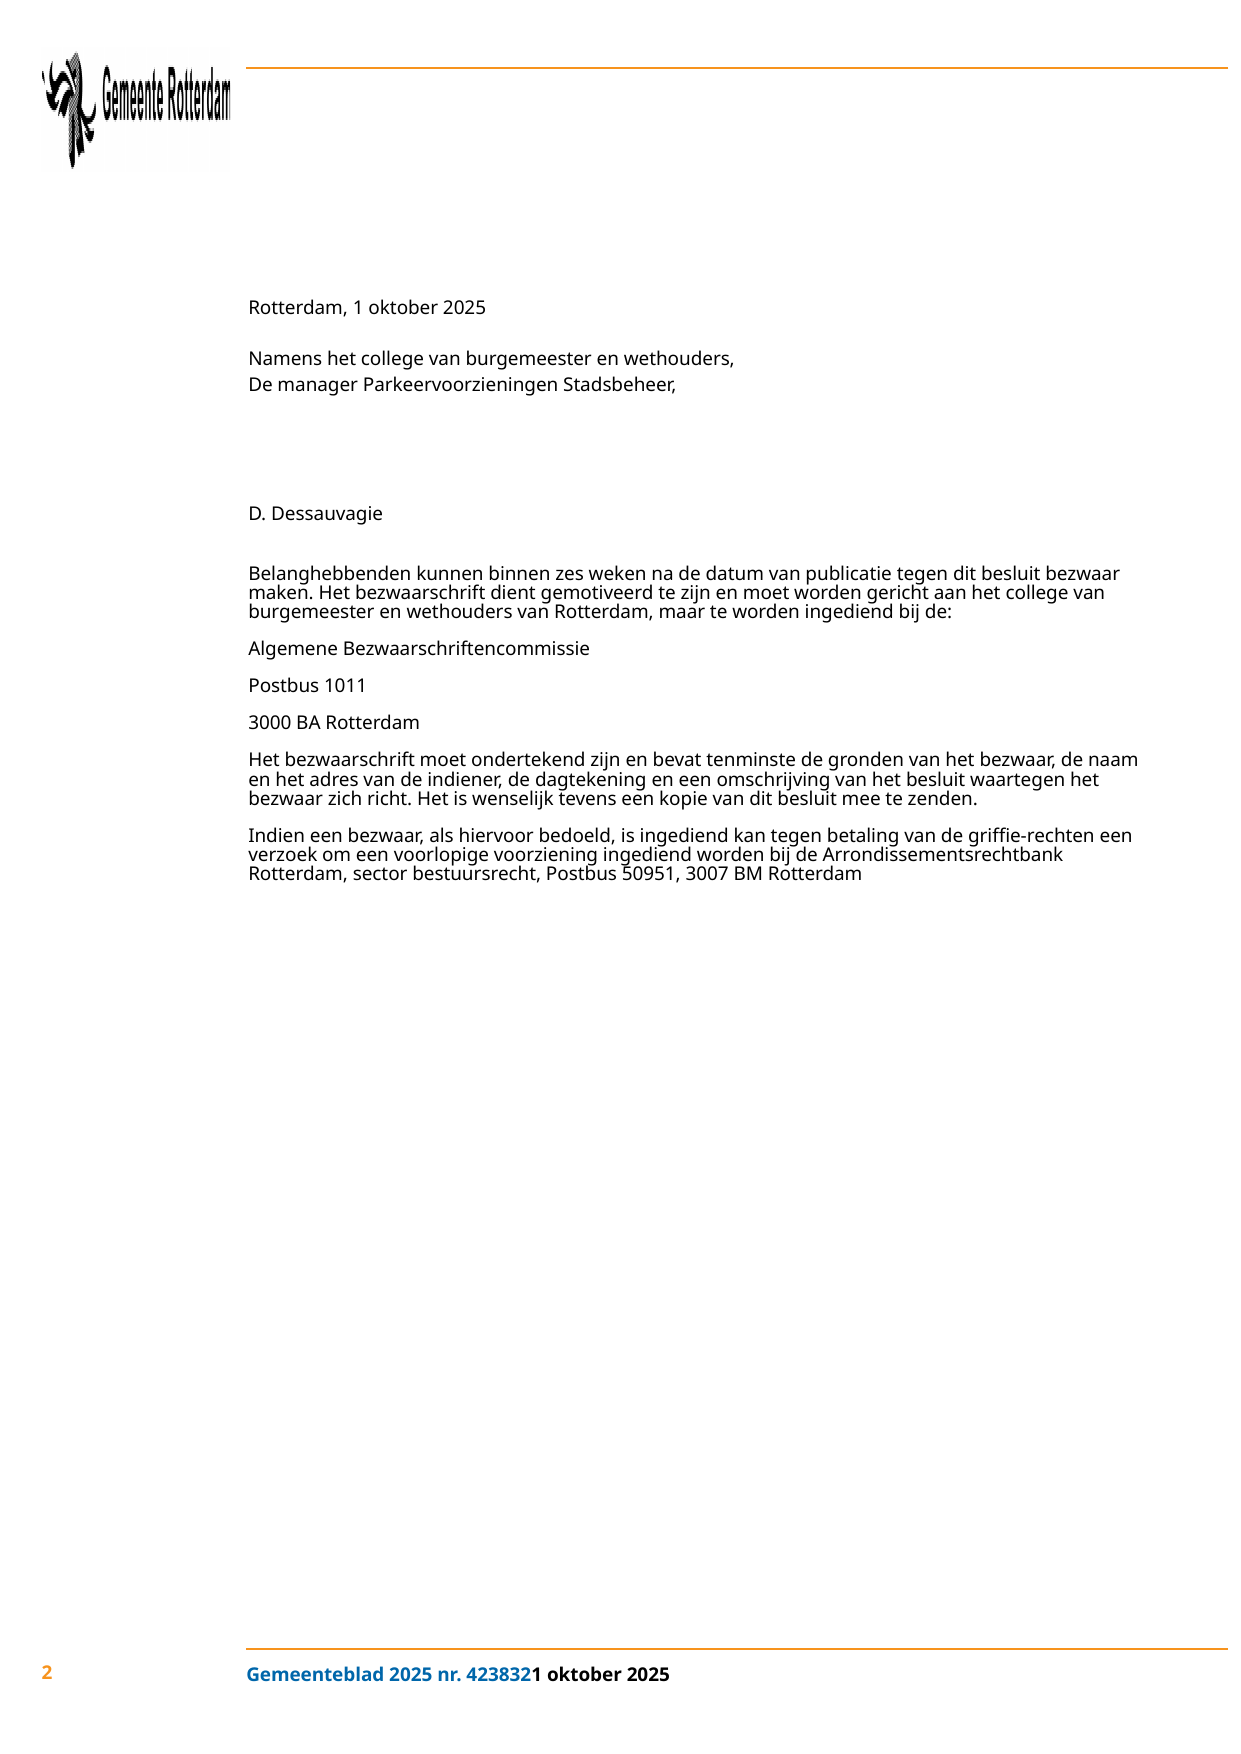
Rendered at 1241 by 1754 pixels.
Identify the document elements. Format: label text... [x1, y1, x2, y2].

text Belanghebbenden kunnen binnen zes weken na de datum van publicatie tegen dit besluit bezwaar maken. Het bezwaarschrift dient gemotiveerd te zijn en moet worden gericht aan het college van burgemeester en wethouders van Rotterdam, maar te worden ingediend bij de: [248, 565, 1152, 623]
text De manager Parkeervoorzieningen Stadsbeheer, [248, 371, 1152, 397]
picture [41, 47, 231, 172]
text Postbus 1011 [248, 677, 1152, 697]
text Algemene Bezwaarschriftencommissie [248, 640, 1152, 659]
text Rotterdam, 1 oktober 2025 [248, 294, 1152, 319]
text 3000 BA Rotterdam [248, 714, 1152, 733]
text D. Dessauvagie [248, 500, 1152, 525]
text Het bezwaarschrift moet ondertekend zijn en bevat tenminste de gronden van het bezwaar, de naam en het adres van de indiener, de dagtekening en een omschrijving van het besluit waartegen het bezwaar zich richt. Het is wenselijk tevens een kopie van dit besluit mee te zenden. [248, 751, 1152, 809]
text Indien een bezwaar, als hiervoor bedoeld, is ingediend kan tegen betaling van de griffie-rechten een verzoek om een voorlopige voorziening ingediend worden bij de Arrondissementsrechtbank Rotterdam, sector bestuursrecht, Postbus 50951, 3007 BM Rotterdam [248, 827, 1152, 884]
text Namens het college van burgemeester en wethouders, [248, 345, 1152, 371]
